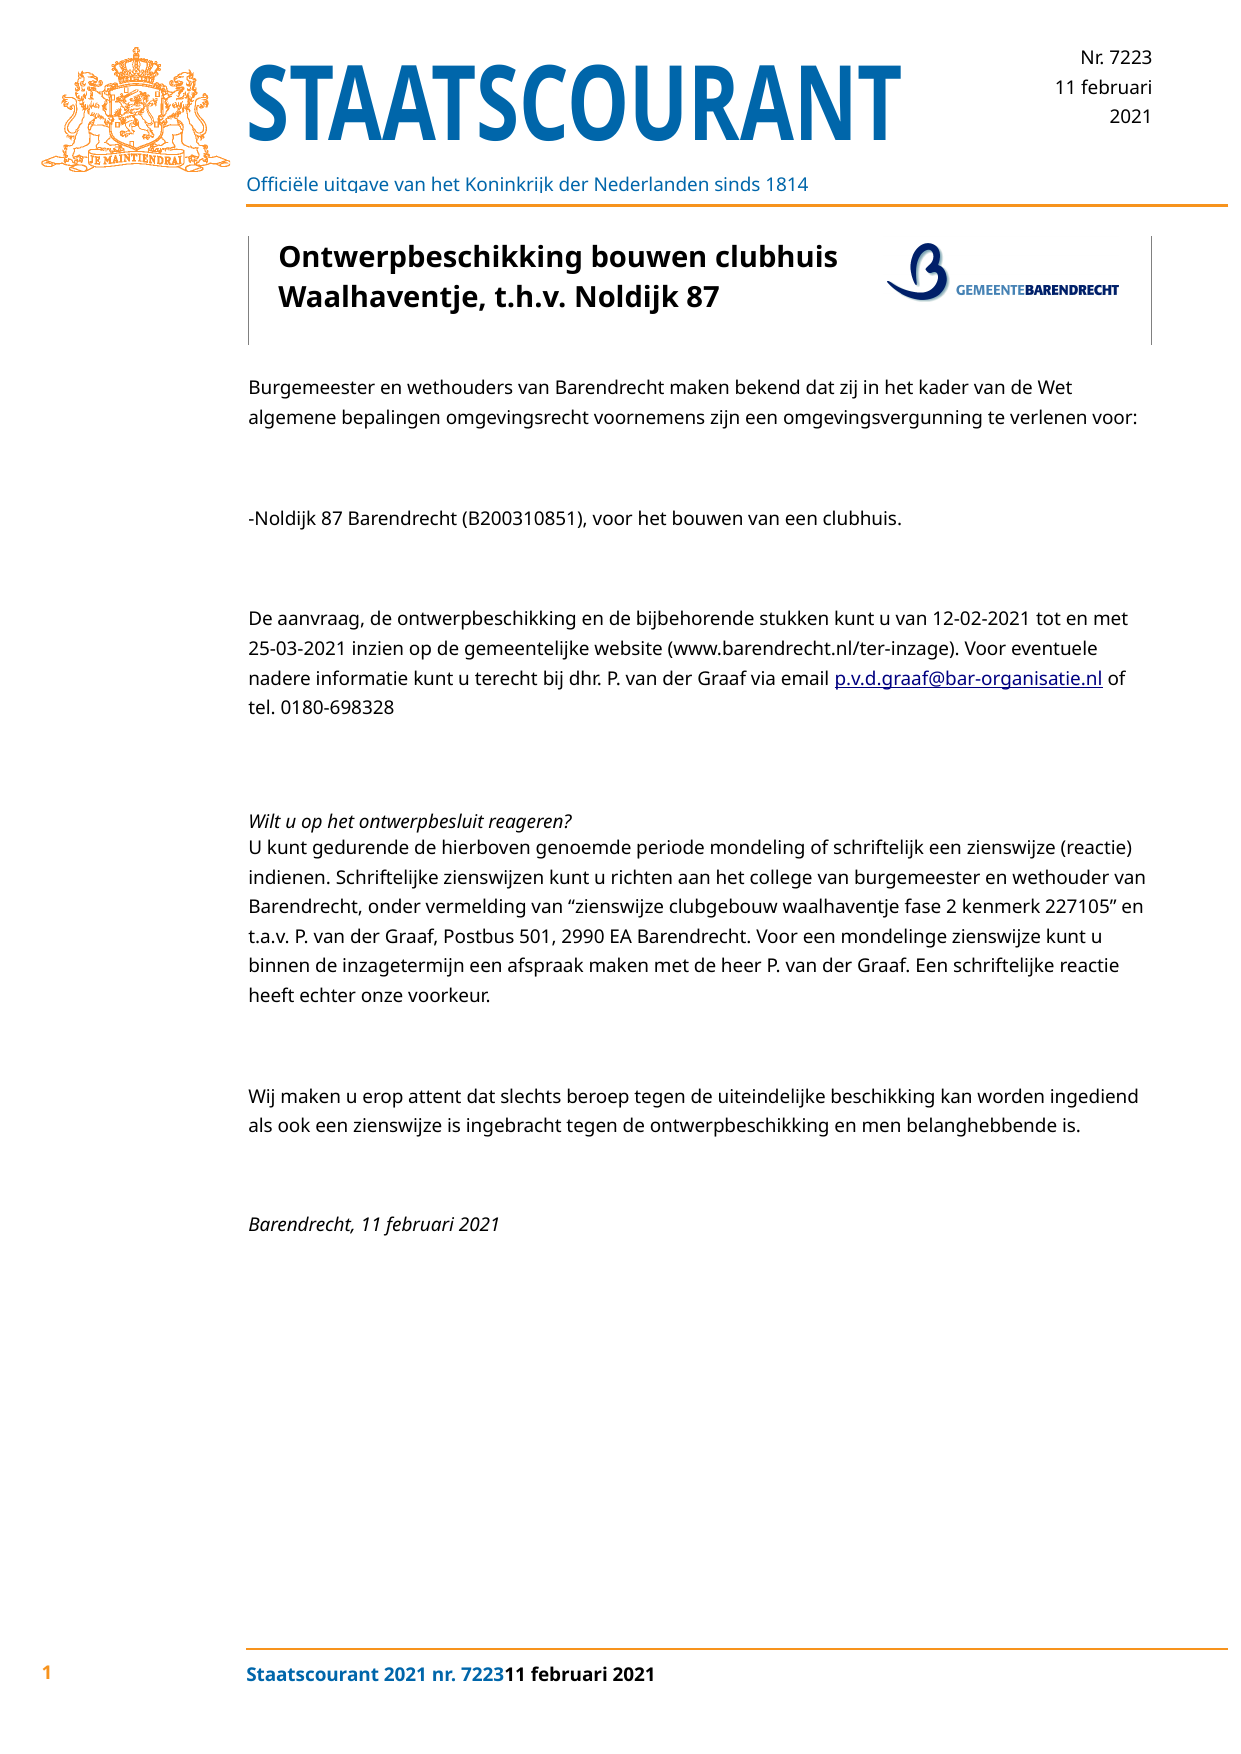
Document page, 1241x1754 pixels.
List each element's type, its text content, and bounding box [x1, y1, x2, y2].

text Wilt u op het ontwerpbesluit reageren? [248, 809, 1152, 834]
table_header [850, 236, 1151, 345]
text -Noldijk 87 Barendrecht (B200310851), voor het bouwen van een clubhuis. [248, 505, 1152, 530]
text U kunt gedurende de hierboven genoemde periode mondeling of schriftelijk een zienswijze (reactie) indienen. Schriftelijke zienswijzen kunt u richten aan het college van burgemeester en wethouder van Barendrecht, onder vermelding van “zienswijze clubgebouw waalhaventje fase 2 kenmerk 227105” en t.a.v. P. van der Graaf, Postbus 501, 2990 EA Barendrecht. Voor een mondelinge zienswijze kunt u binnen de inzagetermijn een afspraak maken met de heer P. van der Graaf. Een schriftelijke reactie heeft echter onze voorkeur. [248, 834, 1152, 1008]
text Barendrecht, 11 februari 2021 [248, 1211, 1152, 1237]
picture [882, 236, 1119, 312]
text De aanvraag, de ontwerpbeschikking en de bijbehorende stukken kunt u van 12-02-2021 tot en met 25-03-2021 inzien op de gemeentelijke website (www.barendrecht.nl/ter-inzage). Voor eventuele nadere informatie kunt u terecht bij dhr. P. van der Graaf via email p.v.d.graaf@bar-organisatie.nl of tel. 0180-698328 [248, 606, 1152, 720]
picture [41, 47, 231, 172]
text Wij maken u erop attent dat slechts beroep tegen de uiteindelijke beschikking kan worden ingediend als ook een zienswijze is ingebracht tegen de ontwerpbeschikking en men belanghebbende is. [248, 1083, 1152, 1138]
table_header Ontwerpbeschikking bouwen clubhuis Waalhaventje, t.h.v. Noldijk 87 [249, 236, 850, 345]
text Burgemeester en wethouders van Barendrecht maken bekend dat zij in het kader van de Wet algemene bepalingen omgevingsrecht voornemens zijn een omgevingsvergunning te verlenen voor: [248, 374, 1152, 429]
